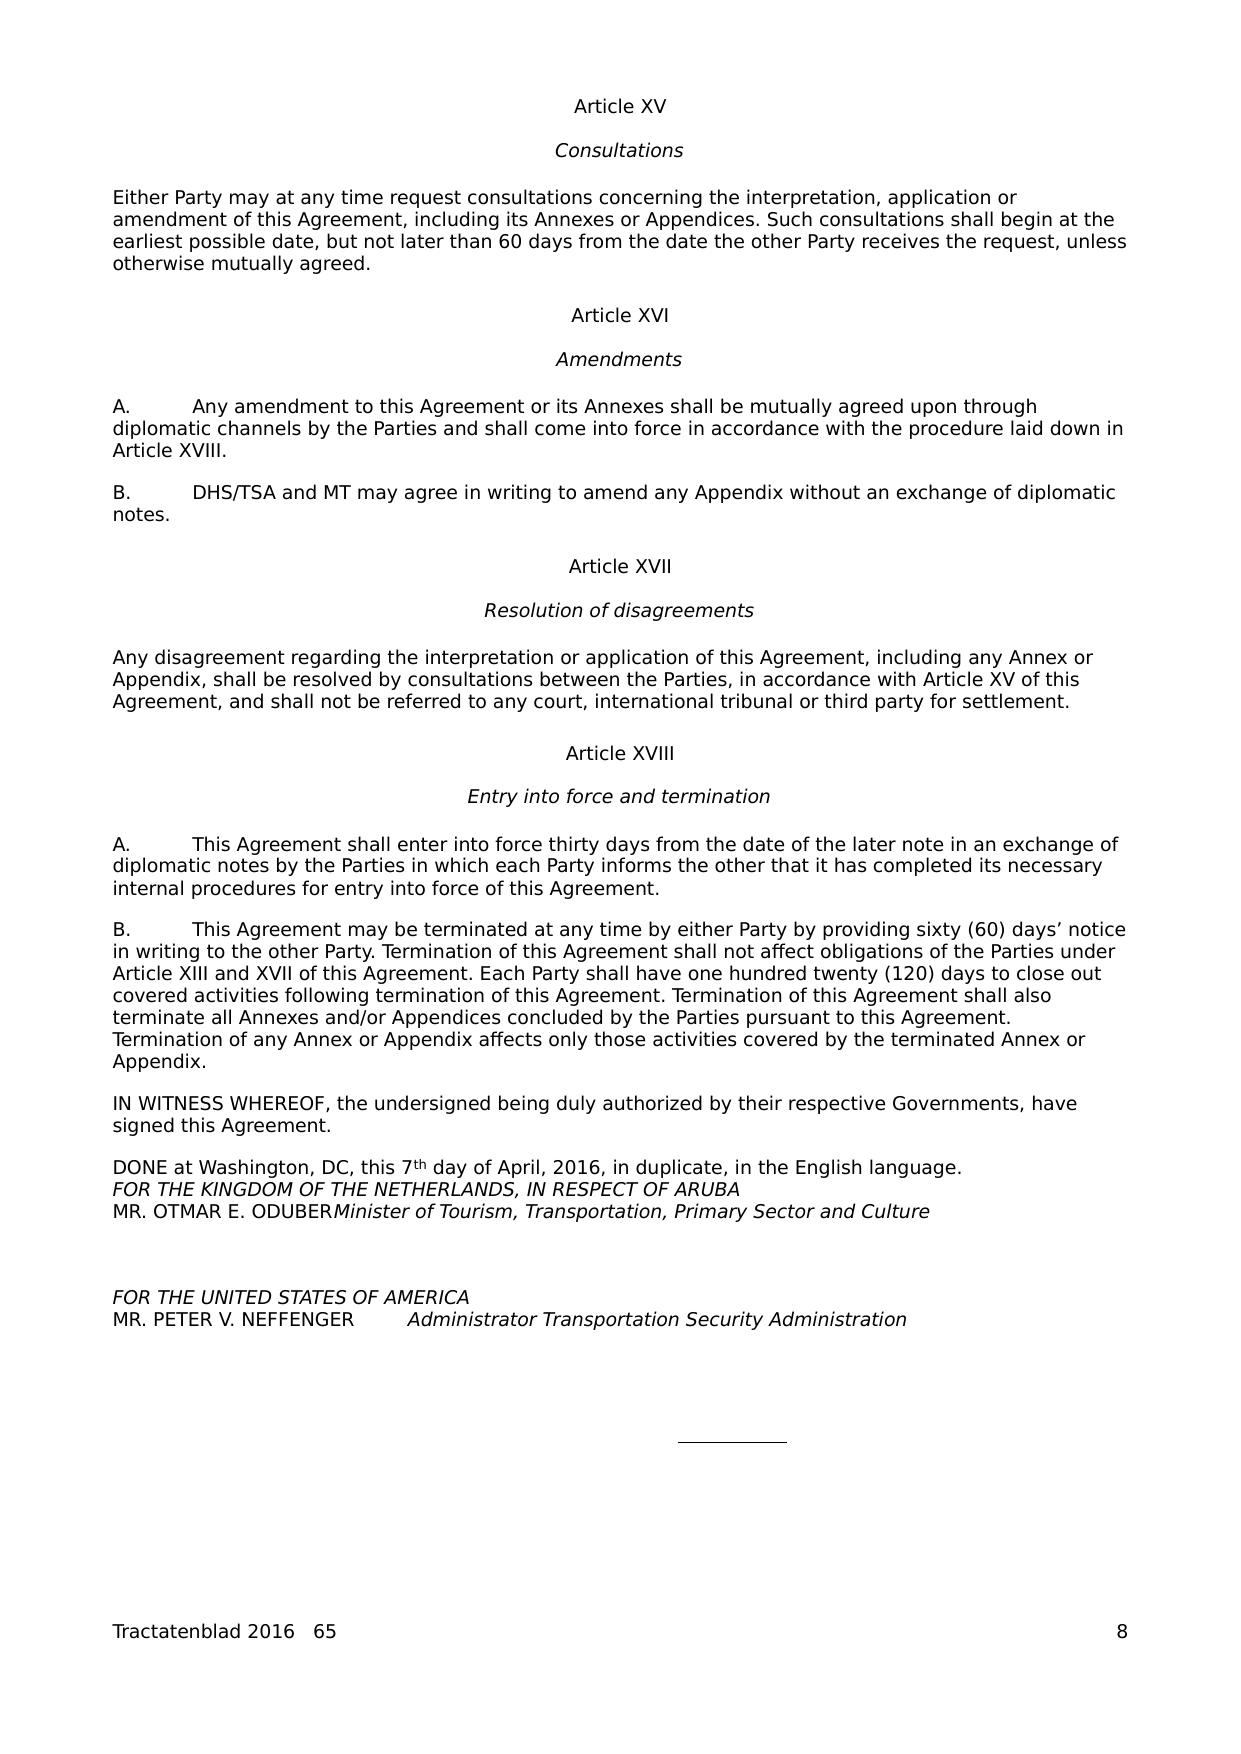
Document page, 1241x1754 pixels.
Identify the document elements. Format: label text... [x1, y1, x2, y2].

text A. This Agreement shall enter into force thirty days from the date of the later note in an exchange of diplomatic notes by the Parties in which each Party informs the other that it has completed its necessary internal procedures for entry into force of this Agreement. [112, 833, 1128, 899]
subtitle Article XV Consultations [112, 96, 1128, 162]
text Either Party may at any time request consultations concerning the interpretation, application or amendment of this Agreement, including its Annexes or Appendices. Such consultations shall begin at the earliest possible date, but not later than 60 days from the date the other Party receives the request, unless otherwise mutually agreed. [112, 187, 1128, 275]
text FOR THE UNITED STATES OF AMERICA MR. PETER V. NEFFENGER Administrator Transportation Security Administration [112, 1287, 1128, 1375]
text Any disagreement regarding the interpretation or application of this Agreement, including any Annex or Appendix, shall be resolved by consultations between the Parties, in accordance with Article XV of this Agreement, and shall not be referred to any court, international tribunal or third party for settlement. [112, 647, 1128, 712]
subtitle Article XVI Amendments [112, 305, 1128, 371]
text A. Any amendment to this Agreement or its Annexes shall be mutually agreed upon through diplomatic channels by the Parties and shall come into force in accordance with the procedure laid down in Article XVIII. [112, 396, 1128, 462]
text B. DHS/TSA and MT may agree in writing to amend any Appendix without an exchange of diplomatic notes. [112, 482, 1128, 526]
text IN WITNESS WHEREOF, the undersigned being duly authorized by their respective Governments, have signed this Agreement. [112, 1093, 1128, 1137]
text B. This Agreement may be terminated at any time by either Party by providing sixty (60) days’ notice in writing to the other Party. Termination of this Agreement shall not affect obligations of the Parties under Article XIII and XVII of this Agreement. Each Party shall have one hundred twenty (120) days to close out covered activities following termination of this Agreement. Termination of this Agreement shall also terminate all Annexes and/or Appendices concluded by the Parties pursuant to this Agreement. Termination of any Annex or Appendix affects only those activities covered by the terminated Annex or Appendix. [112, 919, 1128, 1073]
text DONE at Washington, DC, this 7th day of April, 2016, in duplicate, in the English language. [112, 1157, 1128, 1179]
subtitle Article XVIII Entry into force and termination [112, 742, 1128, 808]
subtitle Article XVII Resolution of disagreements [112, 556, 1128, 622]
text FOR THE KINGDOM OF THE NETHERLANDS, IN RESPECT OF ARUBA MR. OTMAR E. ODUBER Minister of Tourism, Transportation, Primary Sector and Culture [112, 1179, 1128, 1267]
